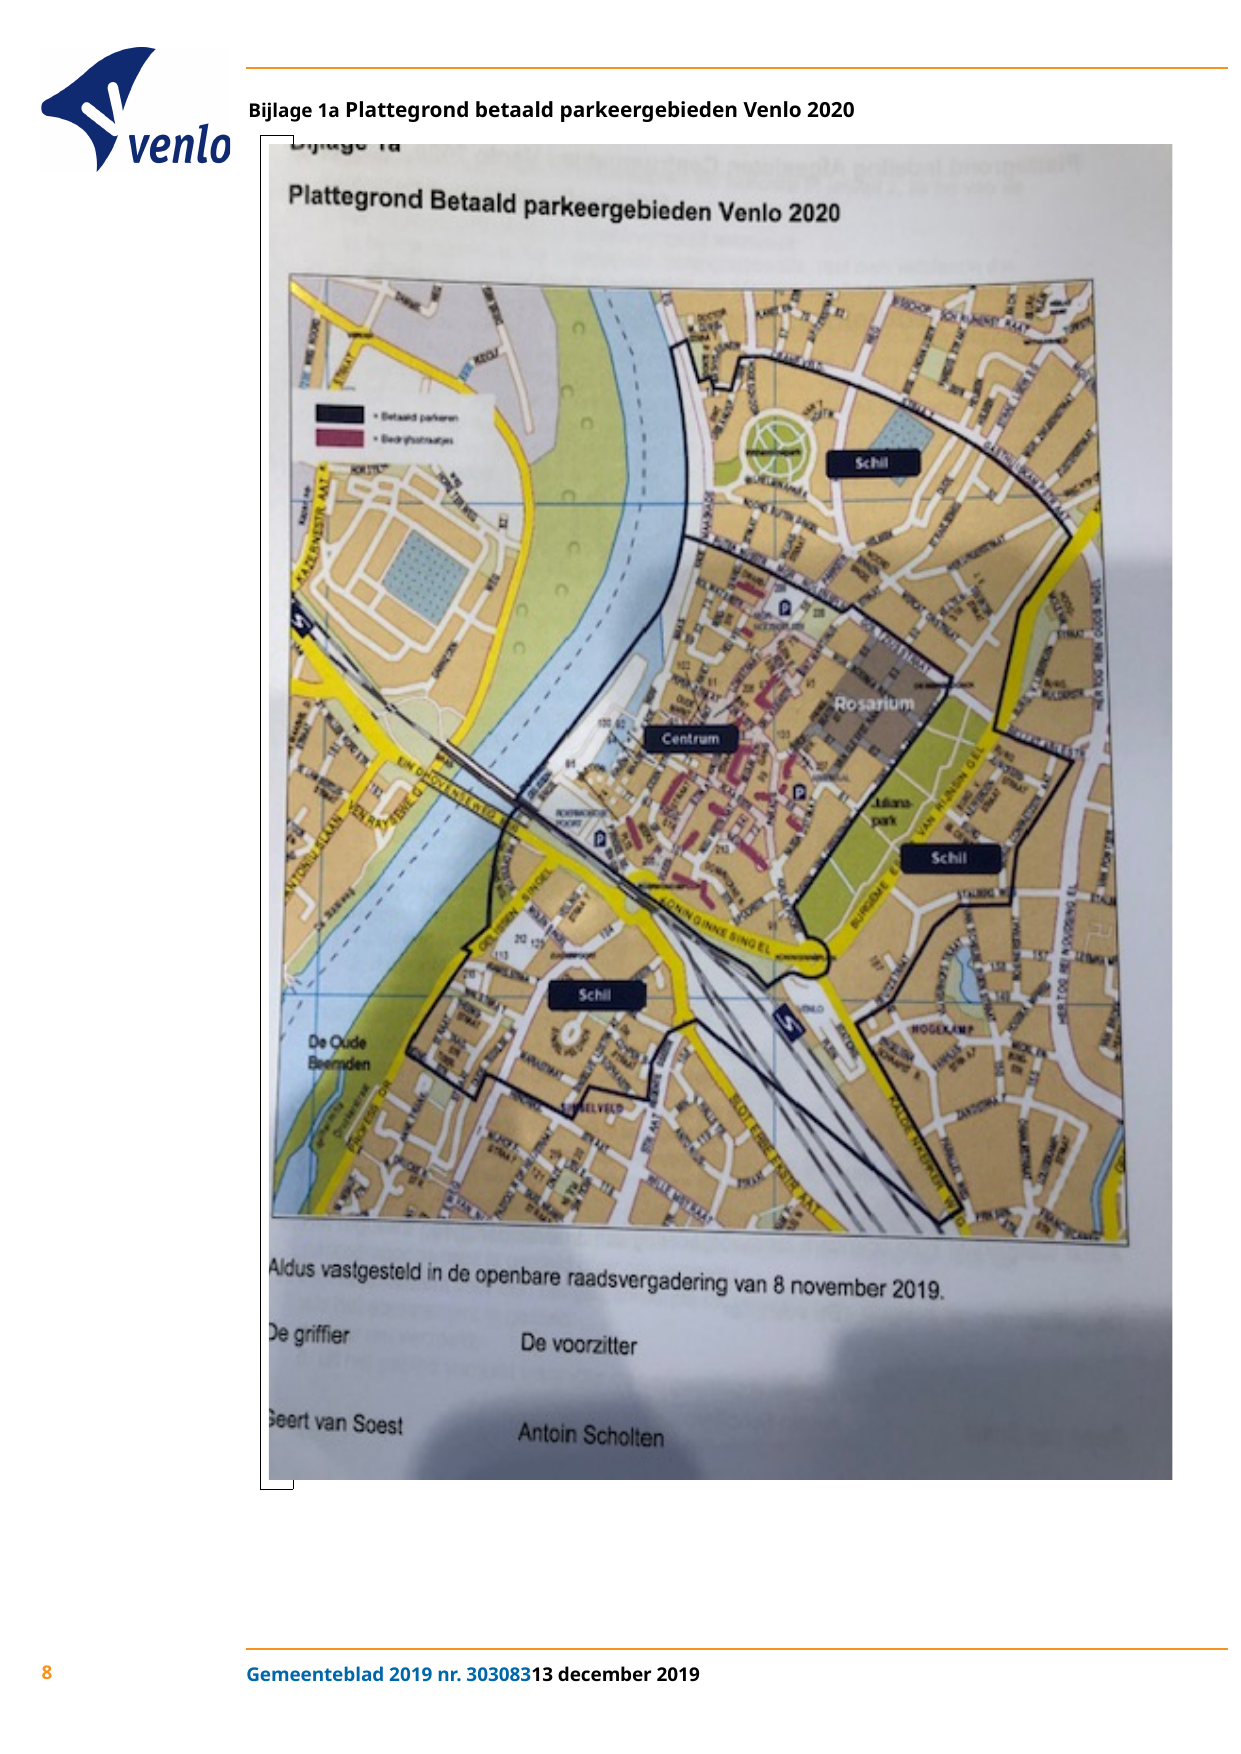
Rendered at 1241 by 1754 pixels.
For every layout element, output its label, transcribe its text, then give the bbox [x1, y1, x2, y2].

picture [41, 47, 231, 172]
picture [268, 144, 1173, 1480]
text Bijlage 1a Plattegrond betaald parkeergebieden Venlo 2020 [248, 95, 1152, 123]
